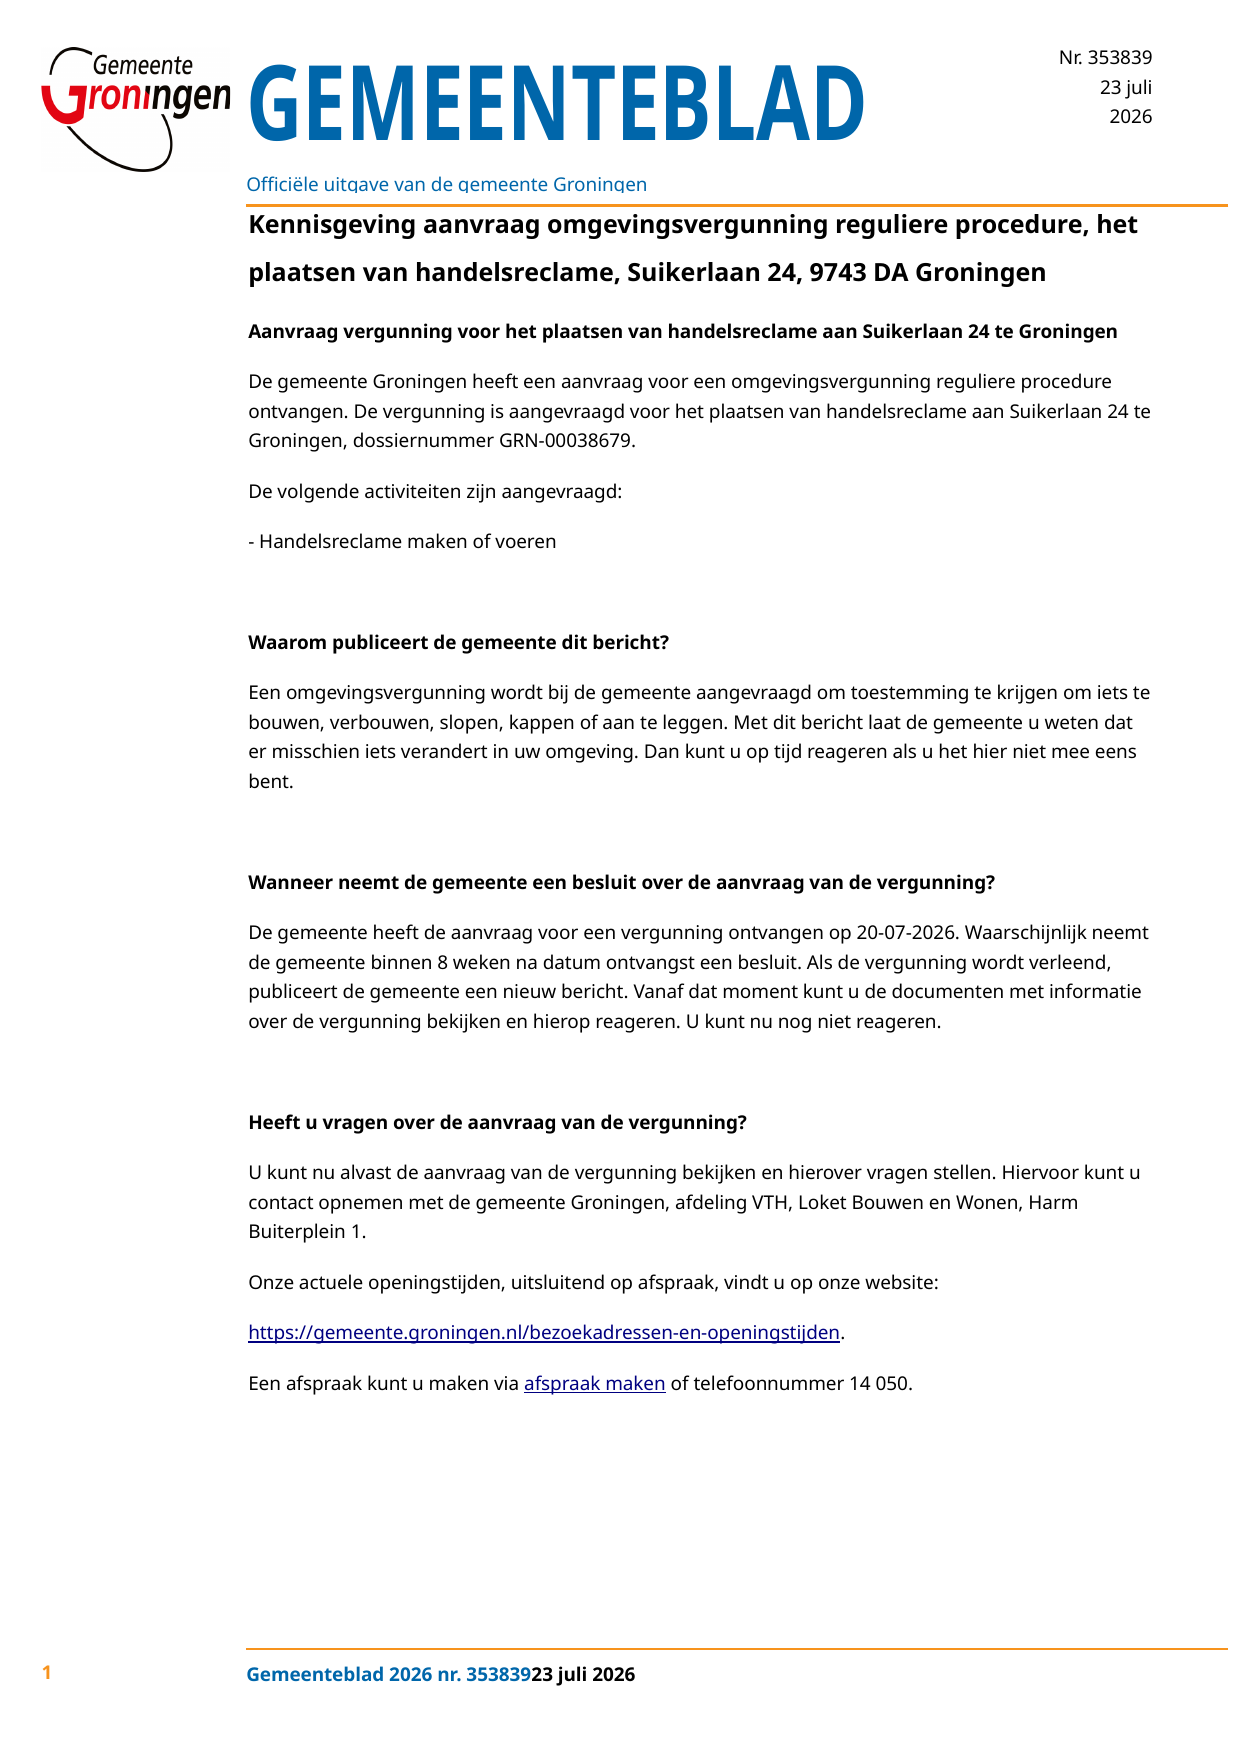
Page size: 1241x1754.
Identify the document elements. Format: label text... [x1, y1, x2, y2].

text Heeft u vragen over de aanvraag van de vergunning? [248, 1109, 1152, 1135]
text Wanneer neemt de gemeente een besluit over de aanvraag van de vergunning? [248, 869, 1152, 895]
text https://gemeente.groningen.nl/bezoekadressen-en-openingstijden. [248, 1319, 1152, 1345]
text Aanvraag vergunning voor het plaatsen van handelsreclame aan Suikerlaan 24 te Groningen [248, 318, 1152, 344]
text Een omgevingsvergunning wordt bij de gemeente aangevraagd om toestemming te krijgen om iets te bouwen, verbouwen, slopen, kappen of aan te leggen. Met dit bericht laat de gemeente u weten dat er misschien iets verandert in uw omgeving. Dan kunt u op tijd reageren als u het hier niet mee eens bent. [248, 679, 1152, 794]
text Kennisgeving aanvraag omgevingsvergunning reguliere procedure, het plaatsen van handelsreclame, Suikerlaan 24, 9743 DA Groningen [248, 207, 1152, 288]
text Waarom publiceert de gemeente dit bericht? [248, 629, 1152, 655]
text De gemeente Groningen heeft een aanvraag voor een omgevingsvergunning reguliere procedure ontvangen. De vergunning is aangevraagd voor het plaatsen van handelsreclame aan Suikerlaan 24 te Groningen, dossiernummer GRN-00038679. [248, 368, 1152, 453]
text Onze actuele openingstijden, uitsluitend op afspraak, vindt u op onze website: [248, 1269, 1152, 1295]
text - Handelsreclame maken of voeren [248, 528, 1152, 554]
text De volgende activiteiten zijn aangevraagd: [248, 478, 1152, 504]
picture [41, 47, 231, 172]
text De gemeente heeft de aanvraag voor een vergunning ontvangen op 20-07-2026. Waarschijnlijk neemt de gemeente binnen 8 weken na datum ontvangst een besluit. Als de vergunning wordt verleend, publiceert de gemeente een nieuw bericht. Vanaf dat moment kunt u de documenten met informatie over de vergunning bekijken en hierop reageren. U kunt nu nog niet reageren. [248, 919, 1152, 1034]
text U kunt nu alvast de aanvraag van de vergunning bekijken en hierover vragen stellen. Hiervoor kunt u contact opnemen met de gemeente Groningen, afdeling VTH, Loket Bouwen en Wonen, Harm Buiterplein 1. [248, 1159, 1152, 1244]
text Een afspraak kunt u maken via afspraak maken of telefoonnummer 14 050. [248, 1370, 1152, 1396]
